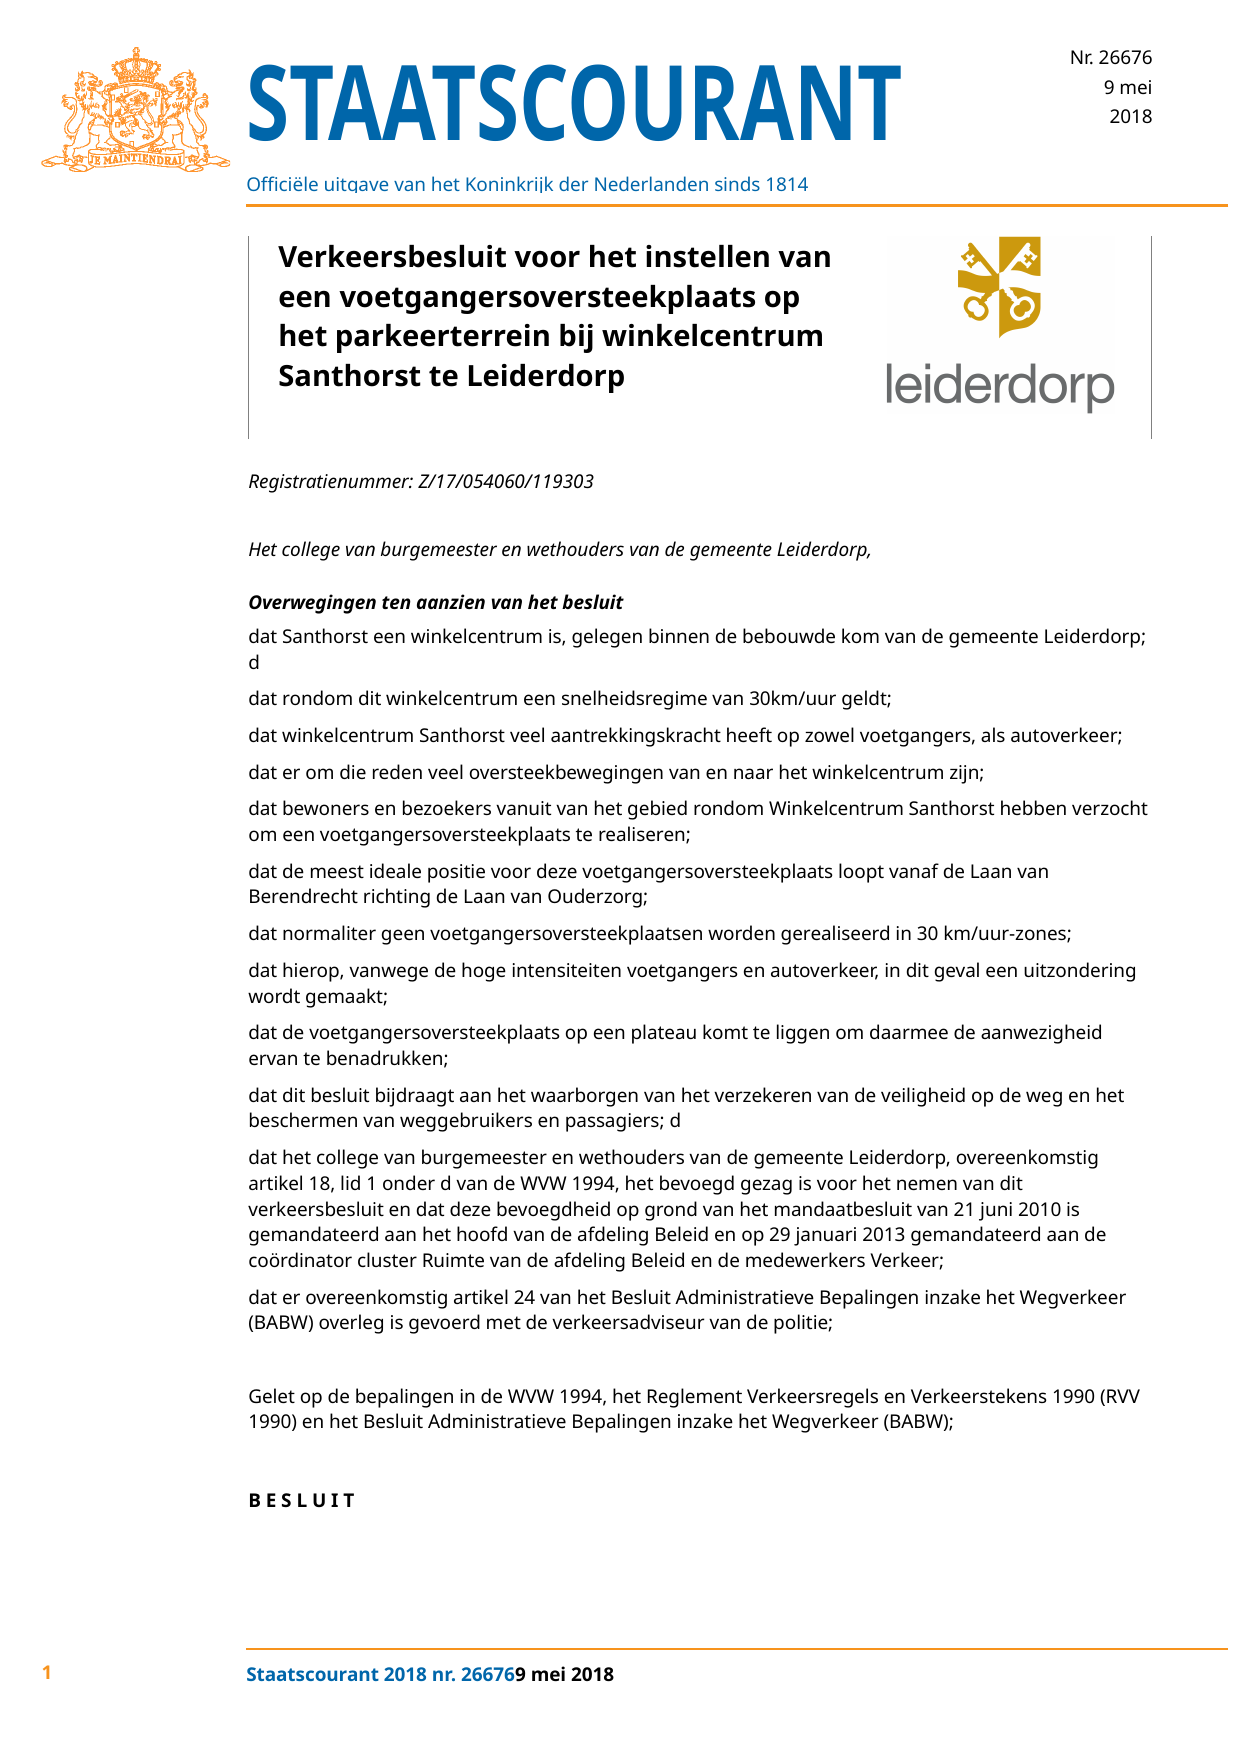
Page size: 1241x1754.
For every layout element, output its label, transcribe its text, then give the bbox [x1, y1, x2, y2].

text Het college van burgemeester en wethouders van de gemeente Leiderdorp, [248, 536, 1152, 562]
text dat rondom dit winkelcentrum een snelheidsregime van 30km/uur geldt; [248, 686, 1152, 711]
text Overwegingen ten aanzien van het besluit [248, 589, 1152, 615]
text Gelet op de bepalingen in de WVW 1994, het Reglement Verkeersregels en Verkeerstekens 1990 (RVV 1990) en het Besluit Administratieve Bepalingen inzake het Wegverkeer (BABW); [248, 1383, 1152, 1434]
text dat winkelcentrum Santhorst veel aantrekkingskracht heeft op zowel voetgangers, als autoverkeer; [248, 722, 1152, 748]
text dat de meest ideale positie voor deze voetgangersoversteekplaats loopt vanaf de Laan van Berendrecht richting de Laan van Ouderzorg; [248, 858, 1152, 909]
text dat het college van burgemeester en wethouders van de gemeente Leiderdorp, overeenkomstig artikel 18, lid 1 onder d van de WVW 1994, het bevoegd gezag is voor het nemen van dit verkeersbesluit en dat deze bevoegdheid op grond van het mandaatbesluit van 21 juni 2010 is gemandateerd aan het hoofd van de afdeling Beleid en op 29 januari 2013 gemandateerd aan de coördinator cluster Ruimte van de afdeling Beleid en de medewerkers Verkeer; [248, 1144, 1152, 1273]
text dat normaliter geen voetgangersoversteekplaatsen worden gerealiseerd in 30 km/uur-zones; [248, 920, 1152, 946]
text Registratienummer: Z/17/054060/119303 [248, 469, 1152, 494]
text dat de voetgangersoversteekplaats op een plateau komt te liggen om daarmee de aanwezigheid ervan te benadrukken; [248, 1019, 1152, 1071]
picture [886, 236, 1115, 414]
picture [41, 47, 231, 172]
text dat er overeenkomstig artikel 24 van het Besluit Administratieve Bepalingen inzake het Wegverkeer (BABW) overleg is gevoerd met de verkeersadviseur van de politie; [248, 1284, 1152, 1335]
table_header [850, 236, 886, 413]
table_header [1115, 236, 1151, 413]
text dat Santhorst een winkelcentrum is, gelegen binnen de bebouwde kom van de gemeente Leiderdorp; d [248, 623, 1152, 675]
table_header Verkeersbesluit voor het instellen van een voetgangersoversteekplaats op het parkeerterrein bij winkelcentrum Santhorst te Leiderdorp [249, 236, 850, 439]
text B E S L U I T [248, 1487, 1152, 1513]
text dat er om die reden veel oversteekbewegingen van en naar het winkelcentrum zijn; [248, 759, 1152, 785]
text dat dit besluit bijdraagt aan het waarborgen van het verzekeren van de veiligheid op de weg en het beschermen van weggebruikers en passagiers; d [248, 1082, 1152, 1133]
text dat hierop, vanwege de hoge intensiteiten voetgangers en autoverkeer, in dit geval een uitzondering wordt gemaakt; [248, 957, 1152, 1008]
text dat bewoners en bezoekers vanuit van het gebied rondom Winkelcentrum Santhorst hebben verzocht om een voetgangersoversteekplaats te realiseren; [248, 796, 1152, 847]
table_header [850, 414, 1151, 439]
